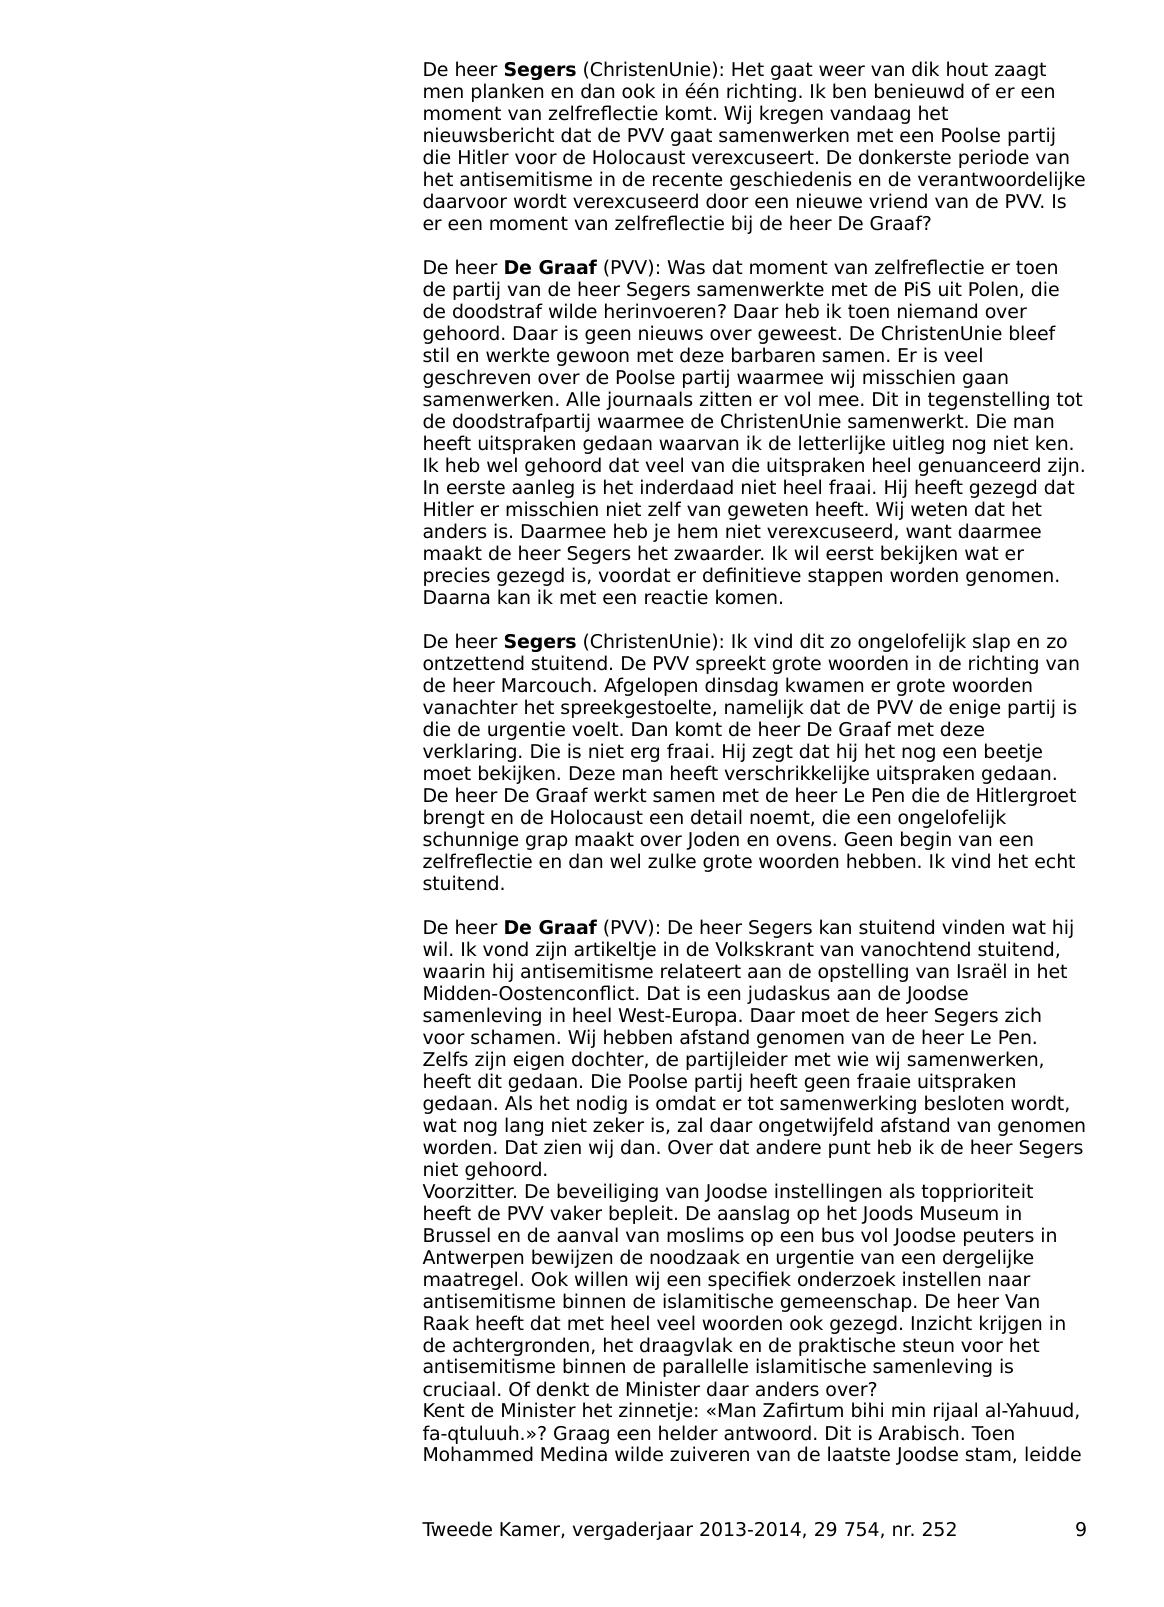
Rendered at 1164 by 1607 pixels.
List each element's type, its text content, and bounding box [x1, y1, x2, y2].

text Kent de Minister het zinnetje: «Man Zafirtum bihi min rijaal al-Yahuud, fa-qtuluuh.»? Graag een helder antwoord. Dit is Arabisch. Toen Mohammed Medina wilde zuiveren van de laatste Joodse stam, leidde [422, 1400, 1087, 1466]
text De heer Segers (ChristenUnie): Ik vind dit zo ongelofelijk slap en zo ontzettend stuitend. De PVV spreekt grote woorden in de richting van de heer Marcouch. Afgelopen dinsdag kwamen er grote woorden vanachter het spreekgestoelte, namelijk dat de PVV de enige partij is die de urgentie voelt. Dan komt de heer De Graaf met deze verklaring. Die is niet erg fraai. Hij zegt dat hij het nog een beetje moet bekijken. Deze man heeft verschrikkelijke uitspraken gedaan. De heer De Graaf werkt samen met de heer Le Pen die de Hitlergroet brengt en de Holocaust een detail noemt, die een ongelofelijk schunnige grap maakt over Joden en ovens. Geen begin van een zelfreflectie en dan wel zulke grote woorden hebben. Ik vind het echt stuitend. [422, 631, 1087, 895]
text De heer De Graaf (PVV): De heer Segers kan stuitend vinden wat hij wil. Ik vond zijn artikeltje in de Volkskrant van vanochtend stuitend, waarin hij antisemitisme relateert aan de opstelling van Israël in het Midden-Oostenconflict. Dat is een judaskus aan de Joodse samenleving in heel West-Europa. Daar moet de heer Segers zich voor schamen. Wij hebben afstand genomen van de heer Le Pen. Zelfs zijn eigen dochter, de partijleider met wie wij samenwerken, heeft dit gedaan. Die Poolse partij heeft geen fraaie uitspraken gedaan. Als het nodig is omdat er tot samenwerking besloten wordt, wat nog lang niet zeker is, zal daar ongetwijfeld afstand van genomen worden. Dat zien wij dan. Over dat andere punt heb ik de heer Segers niet gehoord. [422, 917, 1087, 1181]
text De heer Segers (ChristenUnie): Het gaat weer van dik hout zaagt men planken en dan ook in één richting. Ik ben benieuwd of er een moment van zelfreflectie komt. Wij kregen vandaag het nieuwsbericht dat de PVV gaat samenwerken met een Poolse partij die Hitler voor de Holocaust verexcuseert. De donkerste periode van het antisemitisme in de recente geschiedenis en de verantwoordelijke daarvoor wordt verexcuseerd door een nieuwe vriend van de PVV. Is er een moment van zelfreflectie bij de heer De Graaf? [422, 59, 1087, 235]
text Voorzitter. De beveiliging van Joodse instellingen als topprioriteit heeft de PVV vaker bepleit. De aanslag op het Joods Museum in Brussel en de aanval van moslims op een bus vol Joodse peuters in Antwerpen bewijzen de noodzaak en urgentie van een dergelijke maatregel. Ook willen wij een specifiek onderzoek instellen naar antisemitisme binnen de islamitische gemeenschap. De heer Van Raak heeft dat met heel veel woorden ook gezegd. Inzicht krijgen in de achtergronden, het draagvlak en de praktische steun voor het antisemitisme binnen de parallelle islamitische samenleving is cruciaal. Of denkt de Minister daar anders over? [422, 1181, 1087, 1400]
text De heer De Graaf (PVV): Was dat moment van zelfreflectie er toen de partij van de heer Segers samenwerkte met de PiS uit Polen, die de doodstraf wilde herinvoeren? Daar heb ik toen niemand over gehoord. Daar is geen nieuws over geweest. De ChristenUnie bleef stil en werkte gewoon met deze barbaren samen. Er is veel geschreven over de Poolse partij waarmee wij misschien gaan samenwerken. Alle journaals zitten er vol mee. Dit in tegenstelling tot de doodstrafpartij waarmee de ChristenUnie samenwerkt. Die man heeft uitspraken gedaan waarvan ik de letterlijke uitleg nog niet ken. Ik heb wel gehoord dat veel van die uitspraken heel genuanceerd zijn. In eerste aanleg is het inderdaad niet heel fraai. Hij heeft gezegd dat Hitler er misschien niet zelf van geweten heeft. Wij weten dat het anders is. Daarmee heb je hem niet verexcuseerd, want daarmee maakt de heer Segers het zwaarder. Ik wil eerst bekijken wat er precies gezegd is, voordat er definitieve stappen worden genomen. Daarna kan ik met een reactie komen. [422, 257, 1087, 609]
